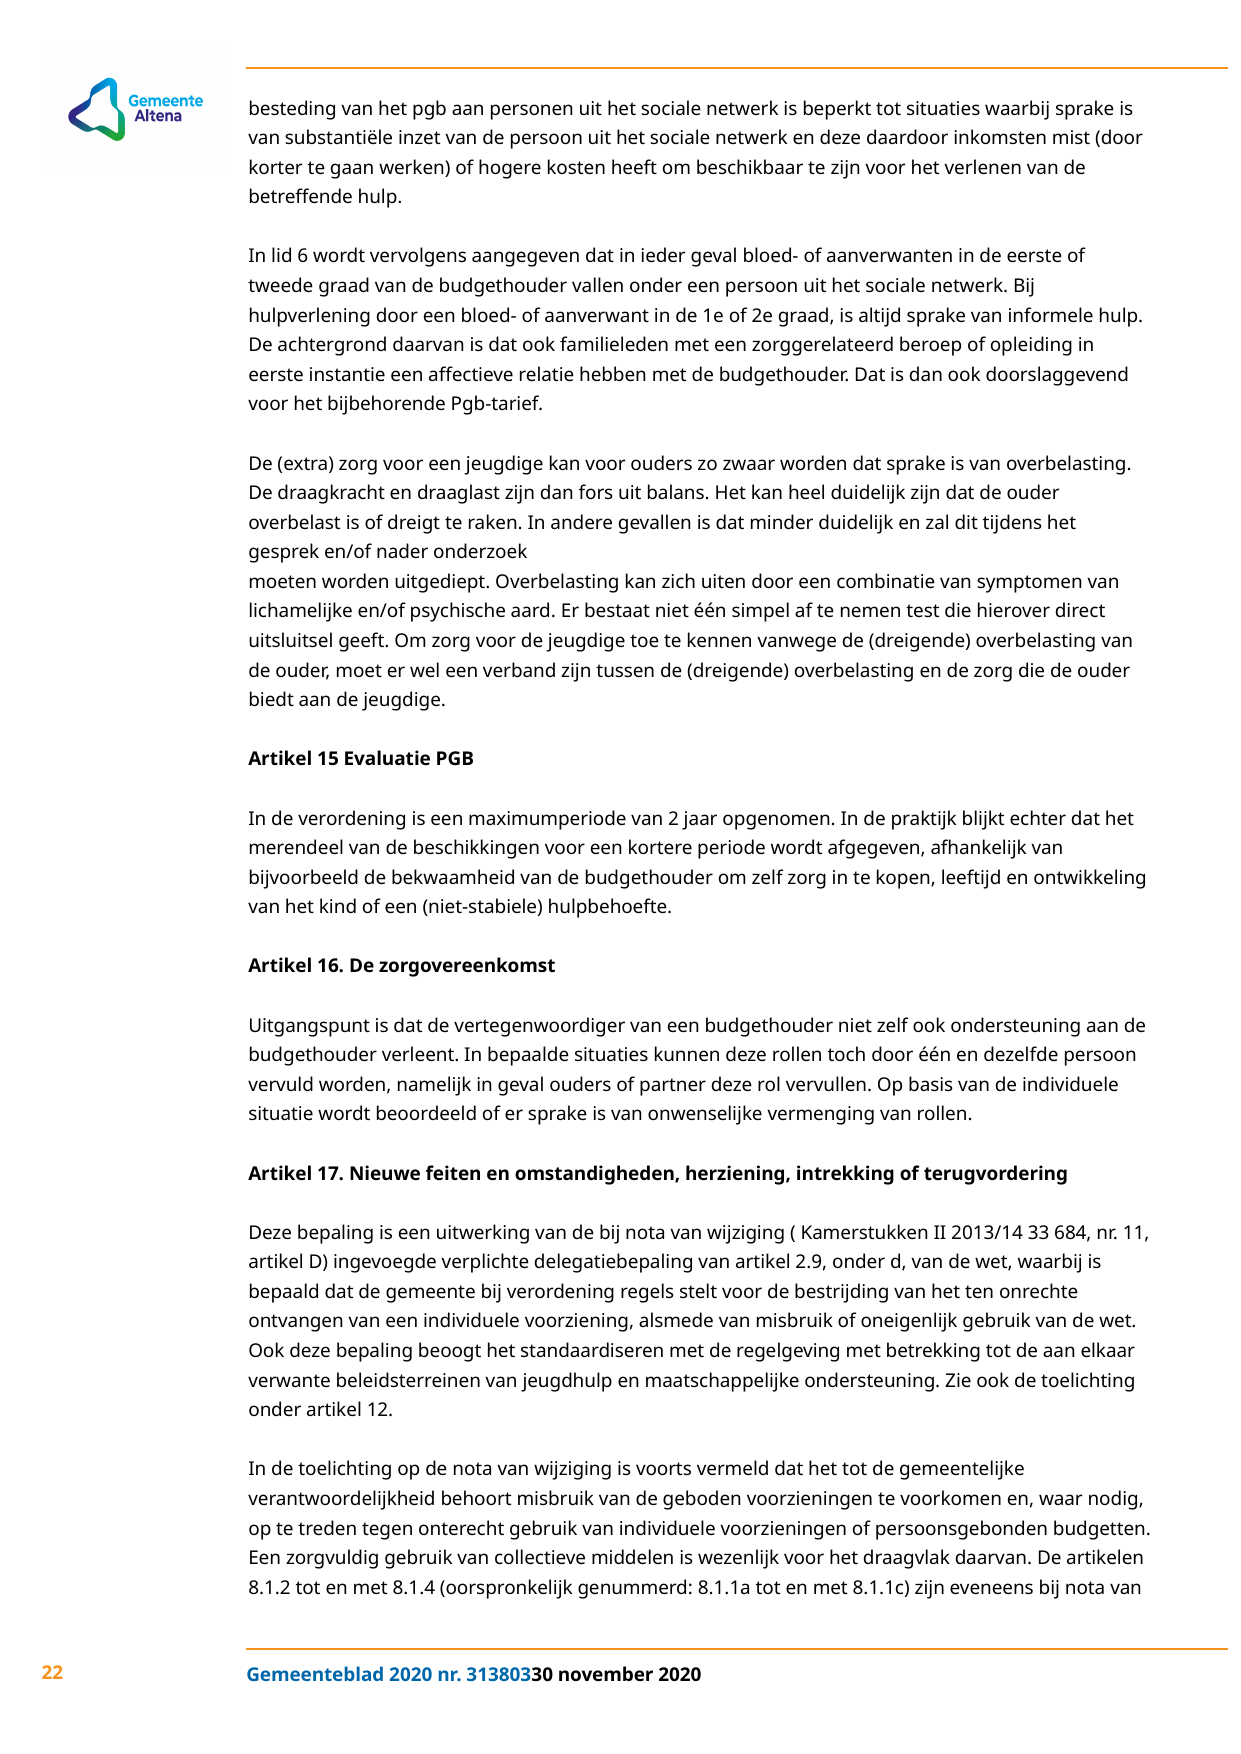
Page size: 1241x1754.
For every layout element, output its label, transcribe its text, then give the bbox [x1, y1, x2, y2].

text Uitgangspunt is dat de vertegenwoordiger van een budgethouder niet zelf ook ondersteuning aan de budgethouder verleent. In bepaalde situaties kunnen deze rollen toch door één en dezelfde persoon vervuld worden, namelijk in geval ouders of partner deze rol vervullen. Op basis van de individuele situatie wordt beoordeeld of er sprake is van onwenselijke vermenging van rollen. [248, 1012, 1152, 1126]
text Artikel 16. De zorgovereenkomst [248, 953, 1152, 978]
text besteding van het pgb aan personen uit het sociale netwerk is beperkt tot situaties waarbij sprake is van substantiële inzet van de persoon uit het sociale netwerk en deze daardoor inkomsten mist (door korter te gaan werken) of hogere kosten heeft om beschikbaar te zijn voor het verlenen van de betreffende hulp. [248, 95, 1152, 209]
text Artikel 15 Evaluatie PGB [248, 746, 1152, 771]
picture [41, 47, 231, 172]
text De (extra) zorg voor een jeugdige kan voor ouders zo zwaar worden dat sprake is van overbelasting. De draagkracht en draaglast zijn dan fors uit balans. Het kan heel duidelijk zijn dat de ouder overbelast is of dreigt te raken. In andere gevallen is dat minder duidelijk en zal dit tijdens het gesprek en/of nader onderzoek [248, 450, 1152, 564]
text In lid 6 wordt vervolgens aangegeven dat in ieder geval bloed- of aanverwanten in de eerste of tweede graad van de budgethouder vallen onder een persoon uit het sociale netwerk. Bij hulpverlening door een bloed- of aanverwant in de 1e of 2e graad, is altijd sprake van informele hulp. De achtergrond daarvan is dat ook familieleden met een zorggerelateerd beroep of opleiding in eerste instantie een affectieve relatie hebben met de budgethouder. Dat is dan ook doorslaggevend voor het bijbehorende Pgb-tarief. [248, 243, 1152, 416]
text Artikel 17. Nieuwe feiten en omstandigheden, herziening, intrekking of terugvordering [248, 1160, 1152, 1186]
text moeten worden uitgediept. Overbelasting kan zich uiten door een combinatie van symptomen van lichamelijke en/of psychische aard. Er bestaat niet één simpel af te nemen test die hierover direct uitsluitsel geeft. Om zorg voor de jeugdige toe te kennen vanwege de (dreigende) overbelasting van de ouder, moet er wel een verband zijn tussen de (dreigende) overbelasting en de zorg die de ouder biedt aan de jeugdige. [248, 568, 1152, 712]
text In de verordening is een maximumperiode van 2 jaar opgenomen. In de praktijk blijkt echter dat het merendeel van de beschikkingen voor een kortere periode wordt afgegeven, afhankelijk van bijvoorbeeld de bekwaamheid van de budgethouder om zelf zorg in te kopen, leeftijd en ontwikkeling van het kind of een (niet-stabiele) hulpbehoefte. [248, 805, 1152, 919]
text In de toelichting op de nota van wijziging is voorts vermeld dat het tot de gemeentelijke verantwoordelijkheid behoort misbruik van de geboden voorzieningen te voorkomen en, waar nodig, op te treden tegen onterecht gebruik van individuele voorzieningen of persoonsgebonden budgetten. Een zorgvuldig gebruik van collectieve middelen is wezenlijk voor het draagvlak daarvan. De artikelen 8.1.2 tot en met 8.1.4 (oorspronkelijk genummerd: 8.1.1a tot en met 8.1.1c) zijn eveneens bij nota van [248, 1456, 1152, 1600]
text Deze bepaling is een uitwerking van de bij nota van wijziging ( Kamerstukken II 2013/14 33 684, nr. 11, artikel D) ingevoegde verplichte delegatiebepaling van artikel 2.9, onder d, van de wet, waarbij is bepaald dat de gemeente bij verordening regels stelt voor de bestrijding van het ten onrechte ontvangen van een individuele voorziening, alsmede van misbruik of oneigenlijk gebruik van de wet. Ook deze bepaling beoogt het standaardiseren met de regelgeving met betrekking tot de aan elkaar verwante beleidsterreinen van jeugdhulp en maatschappelijke ondersteuning. Zie ook de toelichting onder artikel 12. [248, 1219, 1152, 1422]
